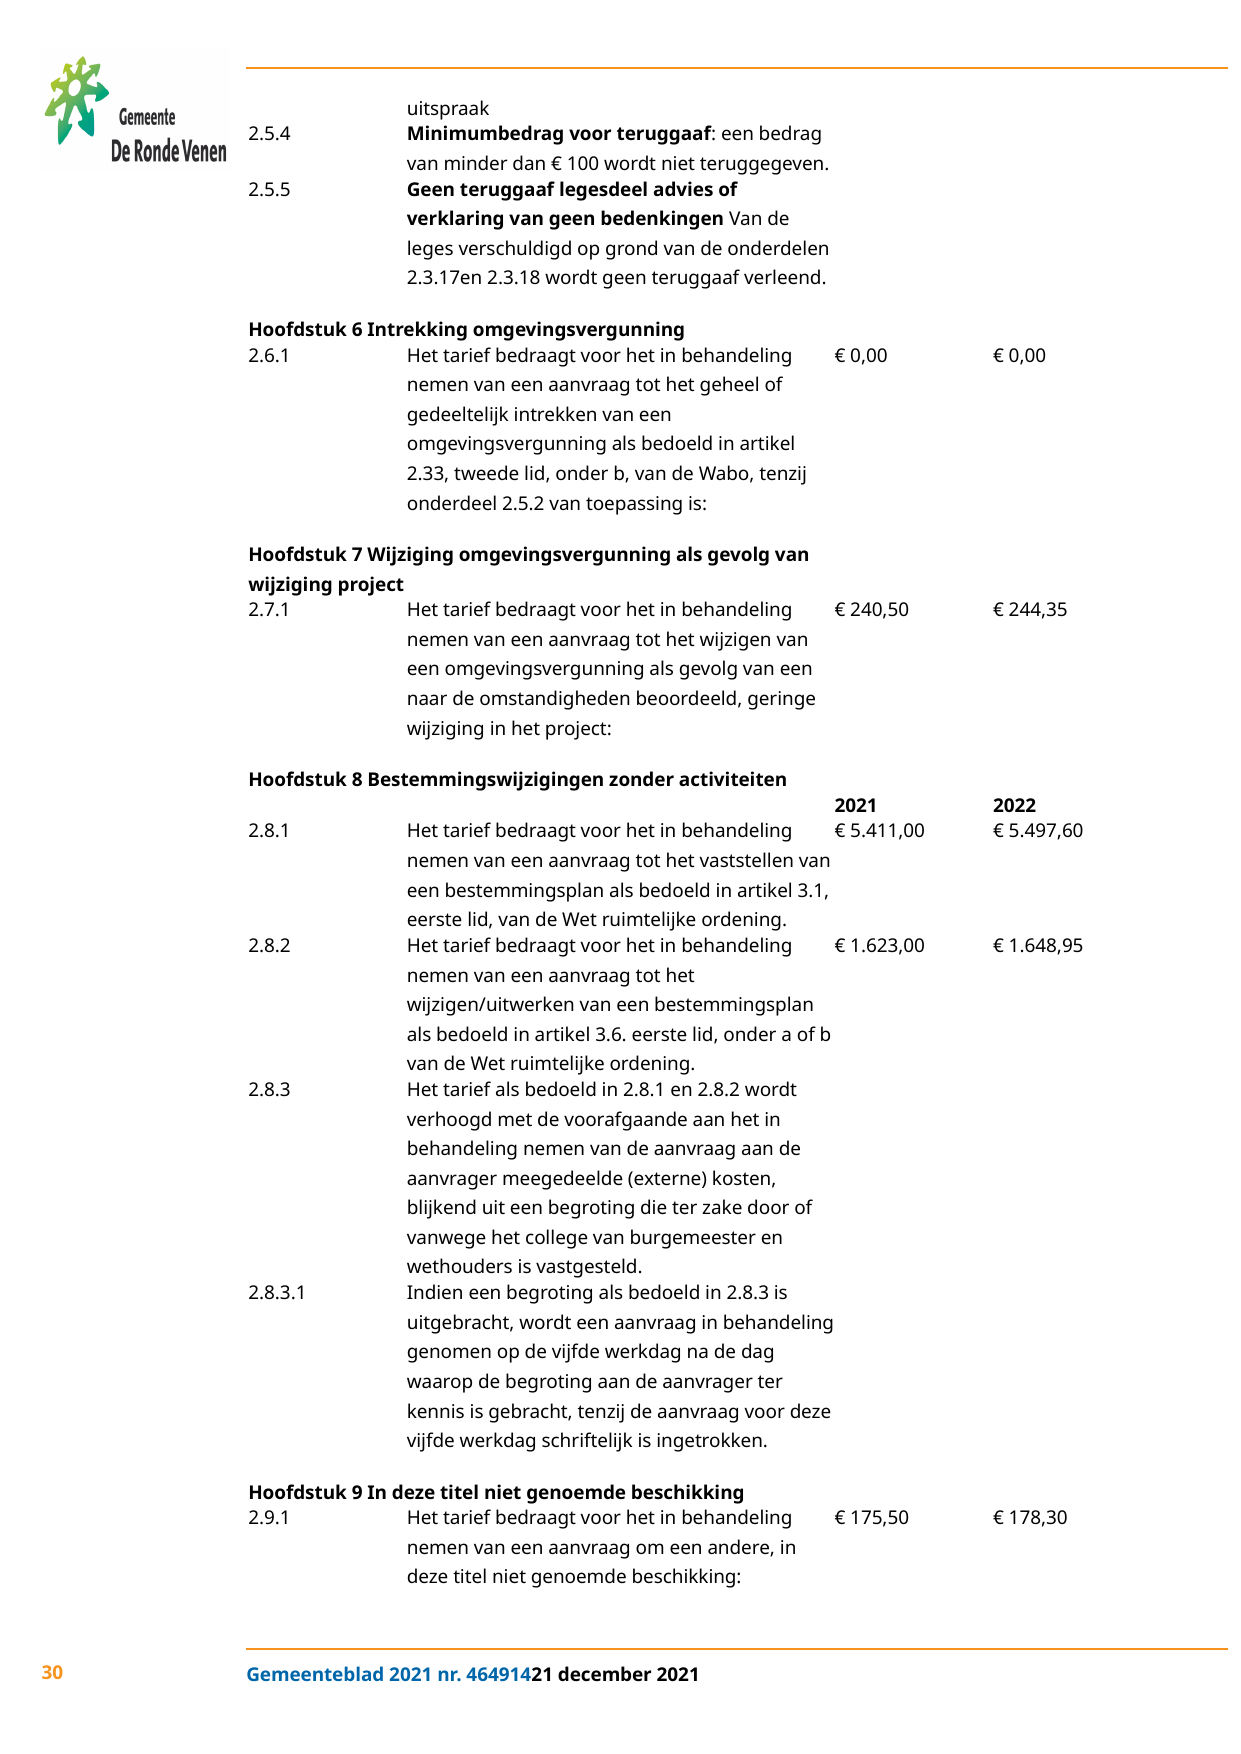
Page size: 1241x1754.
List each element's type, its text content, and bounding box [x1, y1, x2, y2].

table_cell [407, 290, 834, 316]
table_cell Hoofdstuk 9 In deze titel niet genoemde beschikking [248, 1479, 834, 1504]
table_cell [993, 176, 1152, 290]
table_cell [834, 766, 993, 792]
table_cell [993, 766, 1152, 792]
table_cell [407, 741, 834, 766]
table_cell Minimumbedrag voor teruggaaf: een bedrag van minder dan € 100 wordt niet teruggegeven. [407, 121, 834, 176]
table_cell [993, 1280, 1152, 1453]
table_cell 2.8.3.1 [248, 1280, 407, 1453]
table_cell € 0,00 [834, 342, 993, 515]
table_cell [407, 515, 834, 541]
table_cell [248, 95, 407, 121]
table_cell [834, 316, 993, 342]
table_cell Hoofdstuk 8 Bestemmingswijzigingen zonder activiteiten [248, 766, 834, 792]
table_cell 2.5.4 [248, 121, 407, 176]
table_cell [248, 792, 407, 818]
table_cell Het tarief bedraagt voor het in behandeling nemen van een aanvraag tot het wijzigen van een omgevingsvergunning als gevolg van een naar de omstandigheden beoordeeld, geringe wijziging in het project: [407, 596, 834, 741]
table_cell Het tarief als bedoeld in 2.8.1 en 2.8.2 wordt verhoogd met de voorafgaande aan het in behandeling nemen van de aanvraag aan de aanvrager meegedeelde (externe) kosten, blijkend uit een begroting die ter zake door of vanwege het college van burgemeester en wethouders is vastgesteld. [407, 1076, 834, 1279]
table_cell [993, 1453, 1152, 1479]
table_cell [993, 1076, 1152, 1279]
table_cell [834, 290, 993, 316]
table_cell 2.7.1 [248, 596, 407, 741]
table_cell uitspraak [407, 95, 834, 121]
table_cell [834, 741, 993, 766]
table_cell € 178,30 [993, 1505, 1152, 1589]
table_cell € 240,50 [834, 596, 993, 741]
table_cell [407, 1453, 834, 1479]
table_cell [993, 515, 1152, 541]
table_cell Indien een begroting als bedoeld in 2.8.3 is uitgebracht, wordt een aanvraag in behandeling genomen op de vijfde werkdag na de dag waarop de begroting aan de aanvrager ter kennis is gebracht, tenzij de aanvraag voor deze vijfde werkdag schriftelijk is ingetrokken. [407, 1280, 834, 1453]
table_cell [248, 290, 407, 316]
table_cell 2.9.1 [248, 1505, 407, 1589]
table_cell [407, 792, 834, 818]
table_cell Geen teruggaaf legesdeel advies of verklaring van geen bedenkingen Van de leges verschuldigd op grond van de onderdelen 2.3.17en 2.3.18 wordt geen teruggaaf verleend. [407, 176, 834, 290]
table_cell Het tarief bedraagt voor het in behandeling nemen van een aanvraag tot het vaststellen van een bestemmingsplan als bedoeld in artikel 3.1, eerste lid, van de Wet ruimtelijke ordening. [407, 818, 834, 932]
table_cell € 244,35 [993, 596, 1152, 741]
table_cell Het tarief bedraagt voor het in behandeling nemen van een aanvraag om een andere, in deze titel niet genoemde beschikking: [407, 1505, 834, 1589]
table_cell [248, 741, 407, 766]
table_cell [834, 1479, 993, 1504]
table_cell [834, 1076, 993, 1279]
table_cell 2.8.3 [248, 1076, 407, 1279]
table_cell € 5.497,60 [993, 818, 1152, 932]
table_cell Het tarief bedraagt voor het in behandeling nemen van een aanvraag tot het geheel of gedeeltelijk intrekken van een omgevingsvergunning als bedoeld in artikel 2.33, tweede lid, onder b, van de Wabo, tenzij onderdeel 2.5.2 van toepassing is: [407, 342, 834, 515]
table_cell [834, 1280, 993, 1453]
table_cell [834, 1453, 993, 1479]
table_cell € 5.411,00 [834, 818, 993, 932]
table_cell [834, 176, 993, 290]
table_cell [993, 95, 1152, 121]
table_cell [993, 1479, 1152, 1504]
table_cell € 175,50 [834, 1505, 993, 1589]
table_cell Hoofdstuk 6 Intrekking omgevingsvergunning [248, 316, 834, 342]
table_cell € 1.623,00 [834, 932, 993, 1076]
table_cell 2021 [834, 792, 993, 818]
table_cell € 1.648,95 [993, 932, 1152, 1076]
table_cell 2.8.2 [248, 932, 407, 1076]
table_cell [993, 121, 1152, 176]
table_cell [993, 741, 1152, 766]
table_cell [834, 95, 993, 121]
table_cell 2022 [993, 792, 1152, 818]
table_cell [834, 121, 993, 176]
table_cell [834, 541, 993, 596]
table_cell 2.6.1 [248, 342, 407, 515]
table_cell [993, 290, 1152, 316]
table_cell € 0,00 [993, 342, 1152, 515]
table_cell 2.8.1 [248, 818, 407, 932]
table_cell Hoofdstuk 7 Wijziging omgevingsvergunning als gevolg van wijziging project [248, 541, 834, 596]
picture [41, 47, 231, 172]
table_cell Het tarief bedraagt voor het in behandeling nemen van een aanvraag tot het wijzigen/uitwerken van een bestemmingsplan als bedoeld in artikel 3.6. eerste lid, onder a of b van de Wet ruimtelijke ordening. [407, 932, 834, 1076]
table_cell [248, 1453, 407, 1479]
table_cell [248, 515, 407, 541]
table_cell [993, 541, 1152, 596]
table_cell 2.5.5 [248, 176, 407, 290]
table_cell [834, 515, 993, 541]
table_cell [993, 316, 1152, 342]
